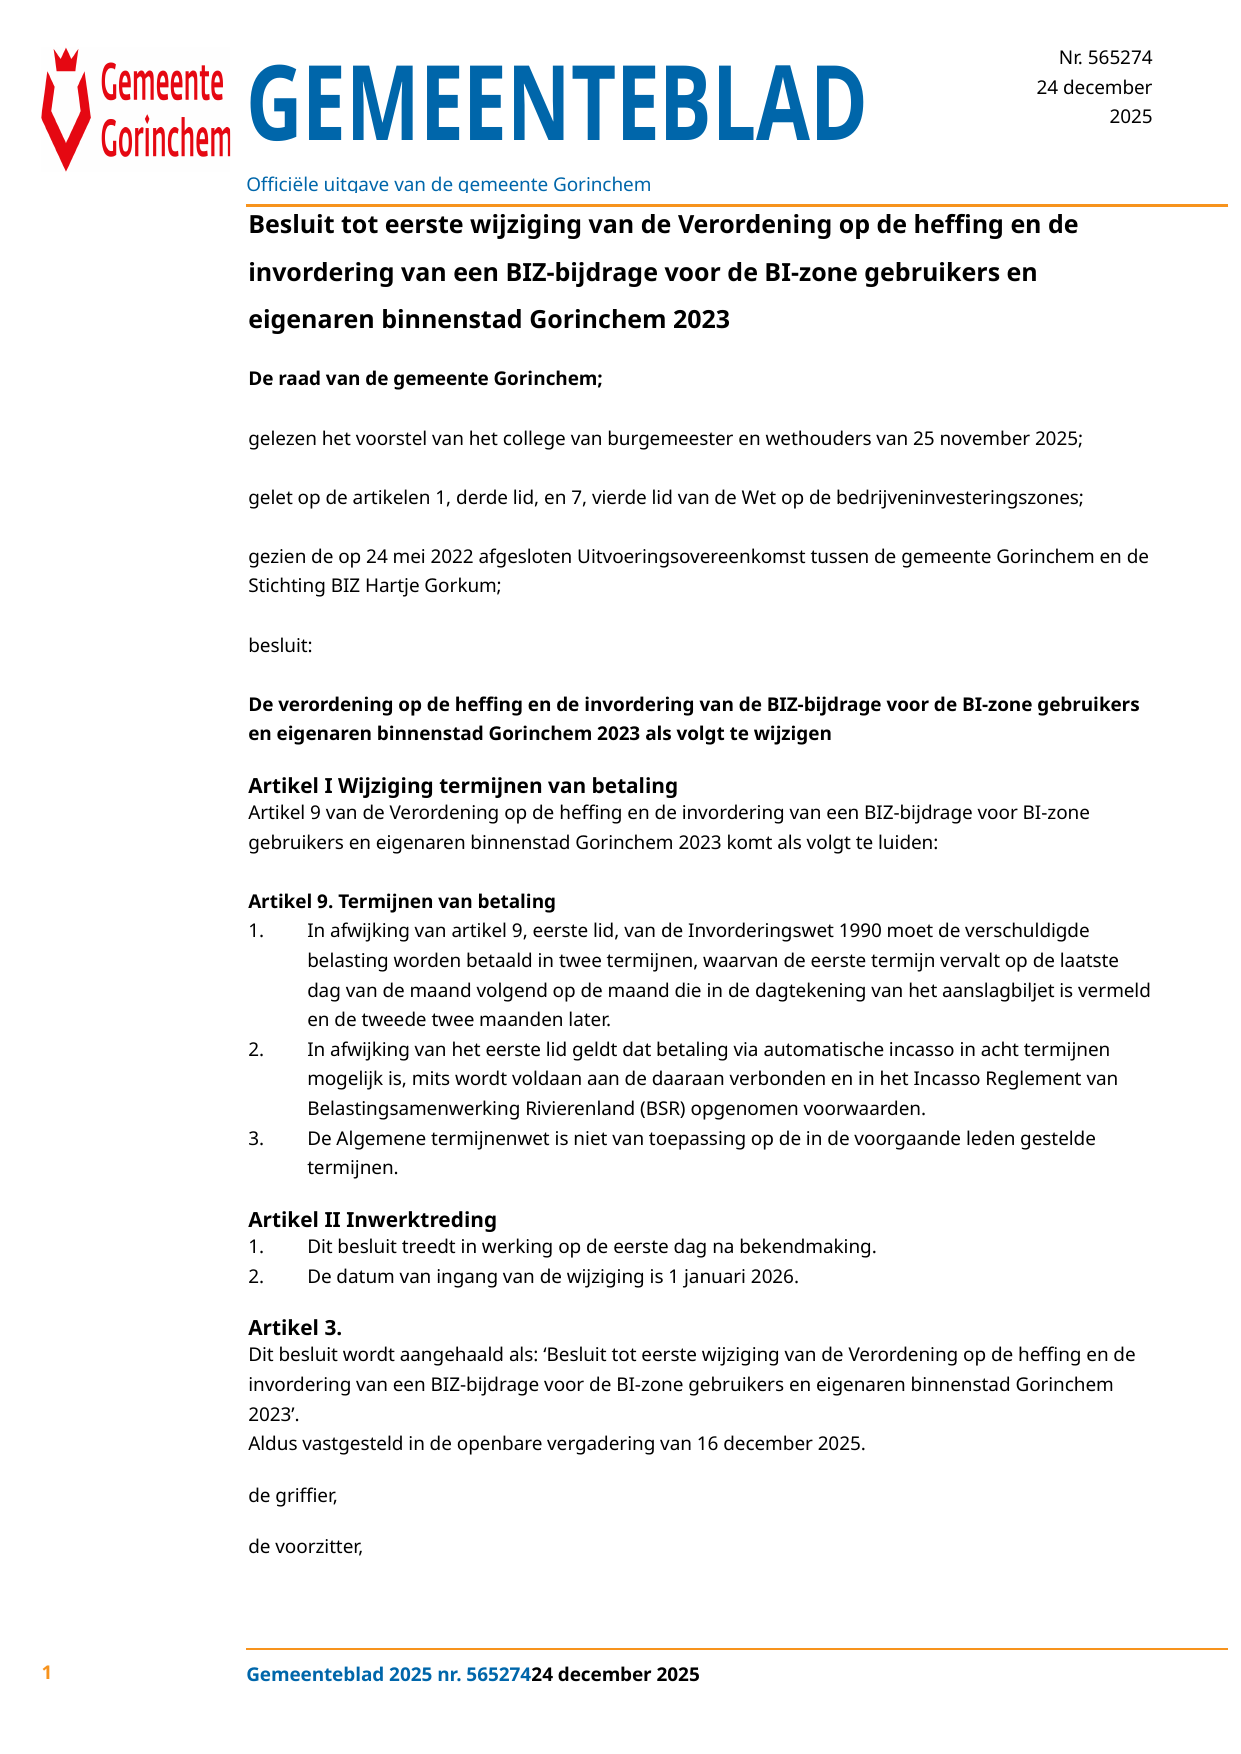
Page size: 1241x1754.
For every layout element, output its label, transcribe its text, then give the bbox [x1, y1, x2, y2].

text de griffier, [248, 1482, 1152, 1508]
text Aldus vastgesteld in de openbare vergadering van 16 december 2025. [248, 1430, 1152, 1456]
text Artikel II Inwerktreding [248, 1205, 1152, 1233]
text gelezen het voorstel van het college van burgemeester en wethouders van 25 november 2025; [248, 425, 1152, 450]
text Dit besluit wordt aangehaald als: ‘Besluit tot eerste wijziging van de Verordening op de heffing en de invordering van een BIZ-bijdrage voor de BI-zone gebruikers en eigenaren binnenstad Gorinchem 2023’. [248, 1342, 1152, 1427]
list Dit besluit treedt in werking op de eerste dag na bekendmaking. [248, 1233, 1152, 1259]
text besluit: [248, 632, 1152, 657]
text Artikel 9 van de Verordening op de heffing en de invordering van een BIZ-bijdrage voor BI-zone gebruikers en eigenaren binnenstad Gorinchem 2023 komt als volgt te luiden: [248, 799, 1152, 855]
text Artikel I Wijziging termijnen van betaling [248, 771, 1152, 799]
text Besluit tot eerste wijziging van de Verordening op de heffing en de invordering van een BIZ-bijdrage voor de BI-zone gebruikers en eigenaren binnenstad Gorinchem 2023 [248, 207, 1152, 336]
list In afwijking van het eerste lid geldt dat betaling via automatische incasso in acht termijnen mogelijk is, mits wordt voldaan aan de daaraan verbonden en in het Incasso Reglement van Belastingsamenwerking Rivierenland (BSR) opgenomen voorwaarden. [248, 1036, 1152, 1121]
text De verordening op de heffing en de invordering van de BIZ-bijdrage voor de BI-zone gebruikers en eigenaren binnenstad Gorinchem 2023 als volgt te wijzigen [248, 691, 1152, 746]
list De Algemene termijnenwet is niet van toepassing op de in de voorgaande leden gestelde termijnen. [248, 1125, 1152, 1180]
text Artikel 3. [248, 1313, 1152, 1342]
text Artikel 9. Termijnen van betaling [248, 888, 1152, 914]
picture [41, 47, 231, 172]
text De raad van de gemeente Gorinchem; [248, 366, 1152, 391]
text gezien de op 24 mei 2022 afgesloten Uitvoeringsovereenkomst tussen de gemeente Gorinchem en de Stichting BIZ Hartje Gorkum; [248, 543, 1152, 598]
text gelet op de artikelen 1, derde lid, en 7, vierde lid van de Wet op de bedrijveninvesteringszones; [248, 484, 1152, 509]
list De datum van ingang van de wijziging is 1 januari 2026. [248, 1263, 1152, 1288]
text de voorzitter, [248, 1533, 1152, 1559]
list In afwijking van artikel 9, eerste lid, van de Invorderingswet 1990 moet de verschuldigde belasting worden betaald in twee termijnen, waarvan de eerste termijn vervalt op de laatste dag van de maand volgend op de maand die in de dagtekening van het aanslagbiljet is vermeld en de tweede twee maanden later. [248, 918, 1152, 1032]
